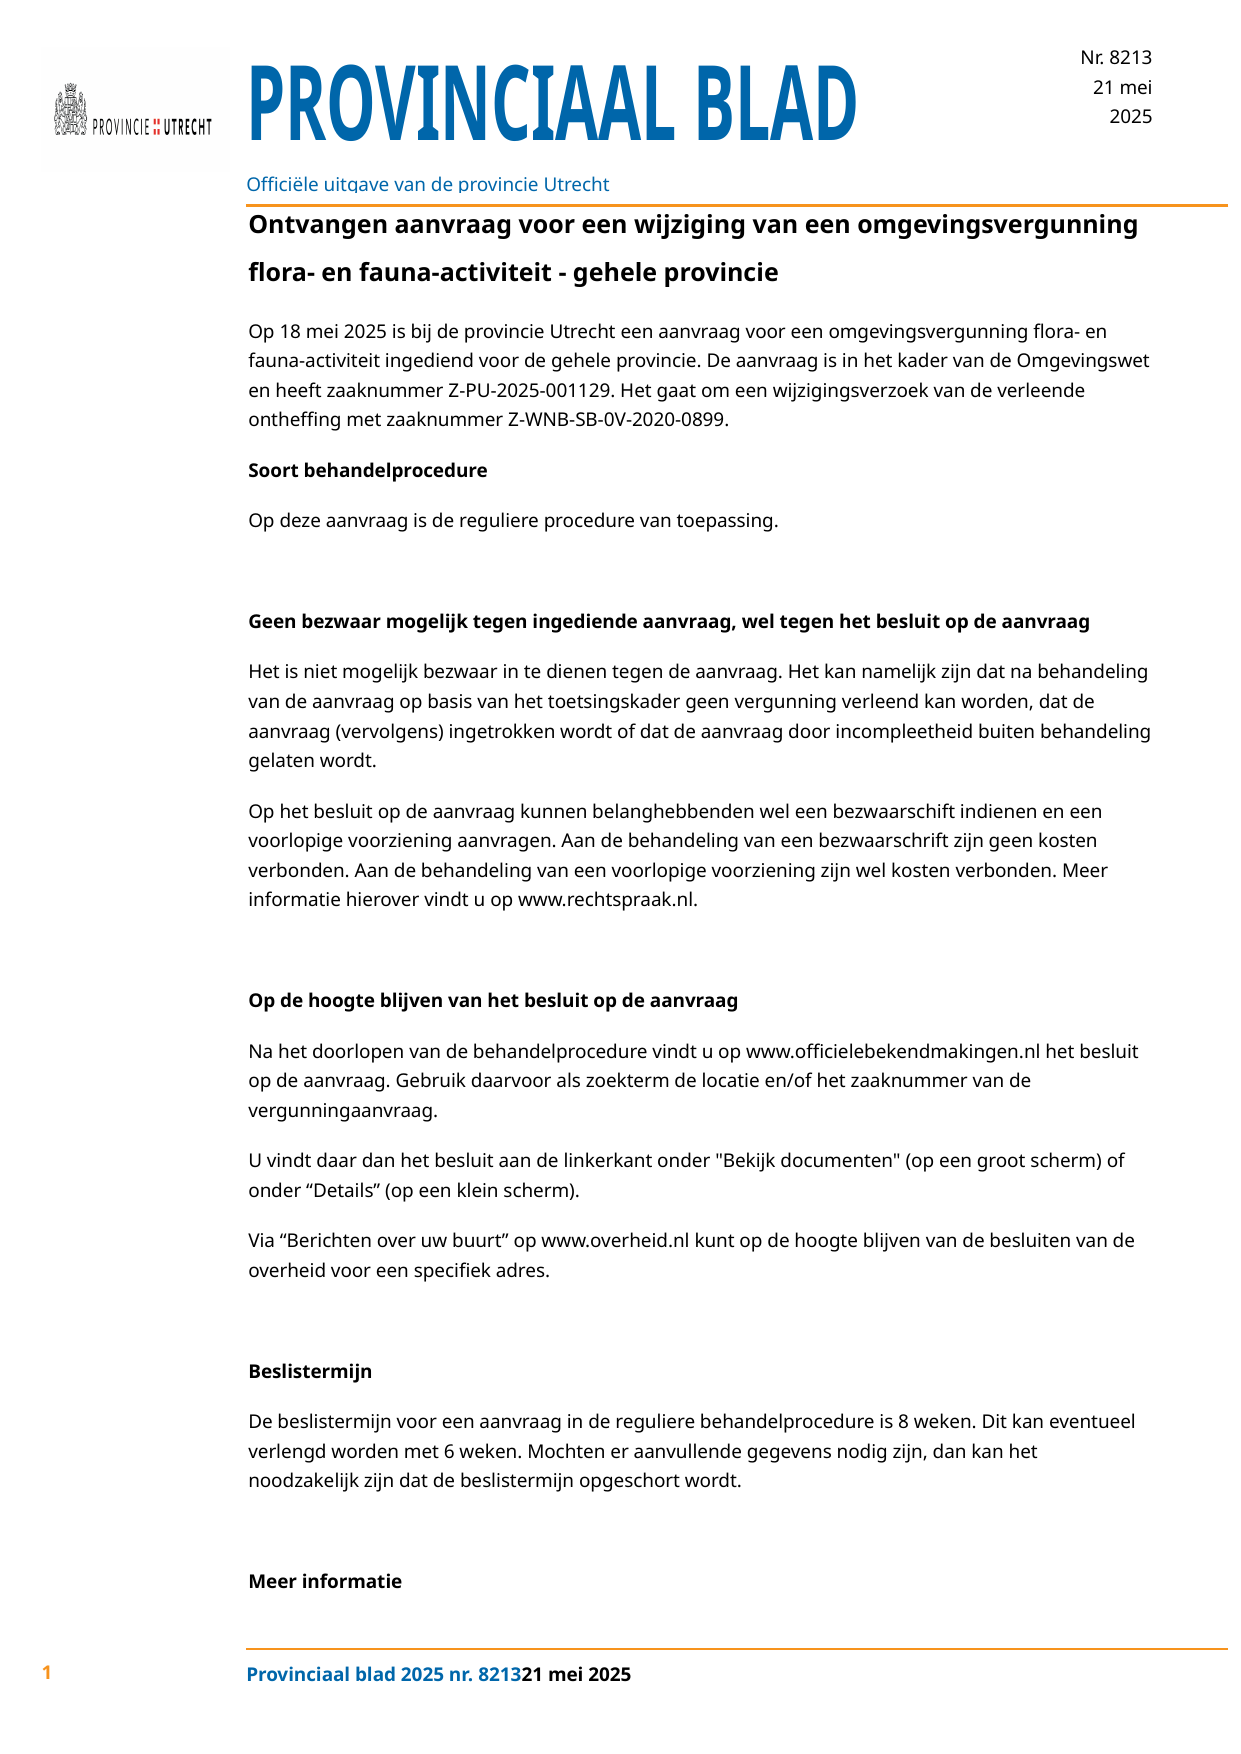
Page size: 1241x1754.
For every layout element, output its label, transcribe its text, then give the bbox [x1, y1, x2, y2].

text Geen bezwaar mogelijk tegen ingediende aanvraag, wel tegen het besluit op de aanvraag [248, 608, 1152, 634]
text Ontvangen aanvraag voor een wijziging van een omgevingsvergunning flora- en fauna-activiteit - gehele provincie [248, 207, 1152, 288]
text De beslistermijn voor een aanvraag in de reguliere behandelprocedure is 8 weken. Dit kan eventueel verlengd worden met 6 weken. Mochten er aanvullende gegevens nodig zijn, dan kan het noodzakelijk zijn dat de beslistermijn opgeschort wordt. [248, 1408, 1152, 1493]
text Beslistermijn [248, 1358, 1152, 1384]
text Op het besluit op de aanvraag kunnen belanghebbenden wel een bezwaarschift indienen en een voorlopige voorziening aanvragen. Aan de behandeling van een bezwaarschrift zijn geen kosten verbonden. Aan de behandeling van een voorlopige voorziening zijn wel kosten verbonden. Meer informatie hierover vindt u op www.rechtspraak.nl. [248, 798, 1152, 912]
text Via “Berichten over uw buurt” op www.overheid.nl kunt op de hoogte blijven van de besluiten van de overheid voor een specifiek adres. [248, 1227, 1152, 1283]
text Op de hoogte blijven van het besluit op de aanvraag [248, 987, 1152, 1013]
text Het is niet mogelijk bezwaar in te dienen tegen de aanvraag. Het kan namelijk zijn dat na behandeling van de aanvraag op basis van het toetsingskader geen vergunning verleend kan worden, dat de aanvraag (vervolgens) ingetrokken wordt of dat de aanvraag door incompleetheid buiten behandeling gelaten wordt. [248, 659, 1152, 773]
text U vindt daar dan het besluit aan de linkerkant onder "Bekijk documenten" (op een groot scherm) of onder “Details” (op een klein scherm). [248, 1147, 1152, 1203]
text Op 18 mei 2025 is bij de provincie Utrecht een aanvraag voor een omgevingsvergunning flora- en fauna-activiteit ingediend voor de gehele provincie. De aanvraag is in het kader van de Omgevingswet en heeft zaaknummer Z-PU-2025-001129. Het gaat om een wijzigingsverzoek van de verleende ontheffing met zaaknummer Z-WNB-SB-0V-2020-0899. [248, 318, 1152, 432]
text Meer informatie [248, 1568, 1152, 1594]
picture [41, 47, 231, 172]
text Na het doorlopen van de behandelprocedure vindt u op www.officielebekendmakingen.nl het besluit op de aanvraag. Gebruik daarvoor als zoekterm de locatie en/of het zaaknummer van de vergunningaanvraag. [248, 1038, 1152, 1123]
text Soort behandelprocedure [248, 457, 1152, 483]
text Op deze aanvraag is de reguliere procedure van toepassing. [248, 507, 1152, 533]
